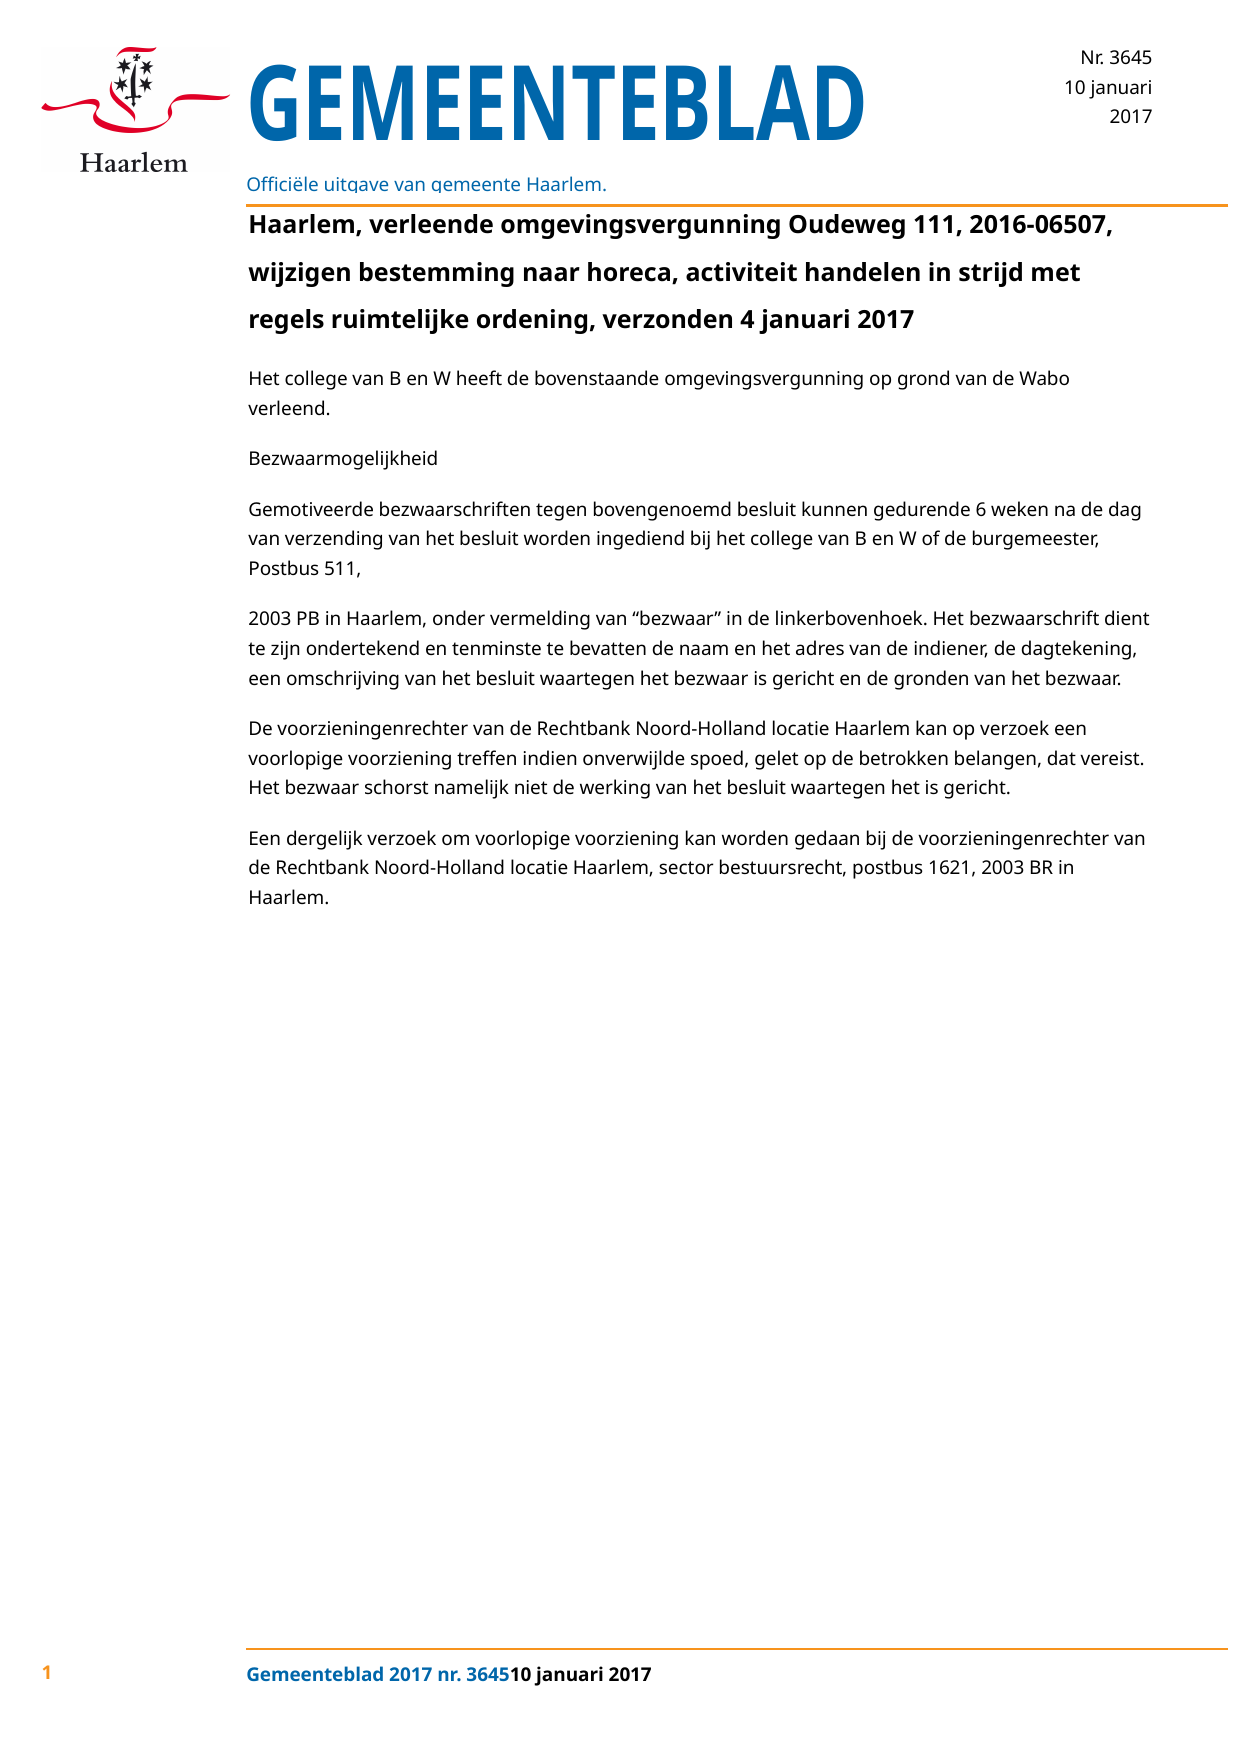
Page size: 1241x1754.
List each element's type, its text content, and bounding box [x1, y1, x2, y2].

text Haarlem, verleende omgevingsvergunning Oudeweg 111, 2016-06507, wijzigen bestemming naar horeca, activiteit handelen in strijd met regels ruimtelijke ordening, verzonden 4 januari 2017 [248, 207, 1152, 336]
picture [41, 47, 231, 172]
text Een dergelijk verzoek om voorlopige voorziening kan worden gedaan bij de voorzieningenrechter van de Rechtbank Noord-Holland locatie Haarlem, sector bestuursrecht, postbus 1621, 2003 BR in Haarlem. [248, 825, 1152, 909]
text Het college van B en W heeft de bovenstaande omgevingsvergunning op grond van de Wabo verleend. [248, 366, 1152, 421]
text Gemotiveerde bezwaarschriften tegen bovengenoemd besluit kunnen gedurende 6 weken na de dag van verzending van het besluit worden ingediend bij het college van B en W of de burgemeester, Postbus 511, [248, 496, 1152, 581]
text Bezwaarmogelijkheid [248, 446, 1152, 471]
text De voorzieningenrechter van de Rechtbank Noord-Holland locatie Haarlem kan op verzoek een voorlopige voorziening treffen indien onverwijlde spoed, gelet op de betrokken belangen, dat vereist. Het bezwaar schorst namelijk niet de werking van het besluit waartegen het is gericht. [248, 715, 1152, 800]
text 2003 PB in Haarlem, onder vermelding van “bezwaar” in de linkerbovenhoek. Het bezwaarschrift dient te zijn ondertekend en tenminste te bevatten de naam en het adres van de indiener, de dagtekening, een omschrijving van het besluit waartegen het bezwaar is gericht en de gronden van het bezwaar. [248, 606, 1152, 690]
